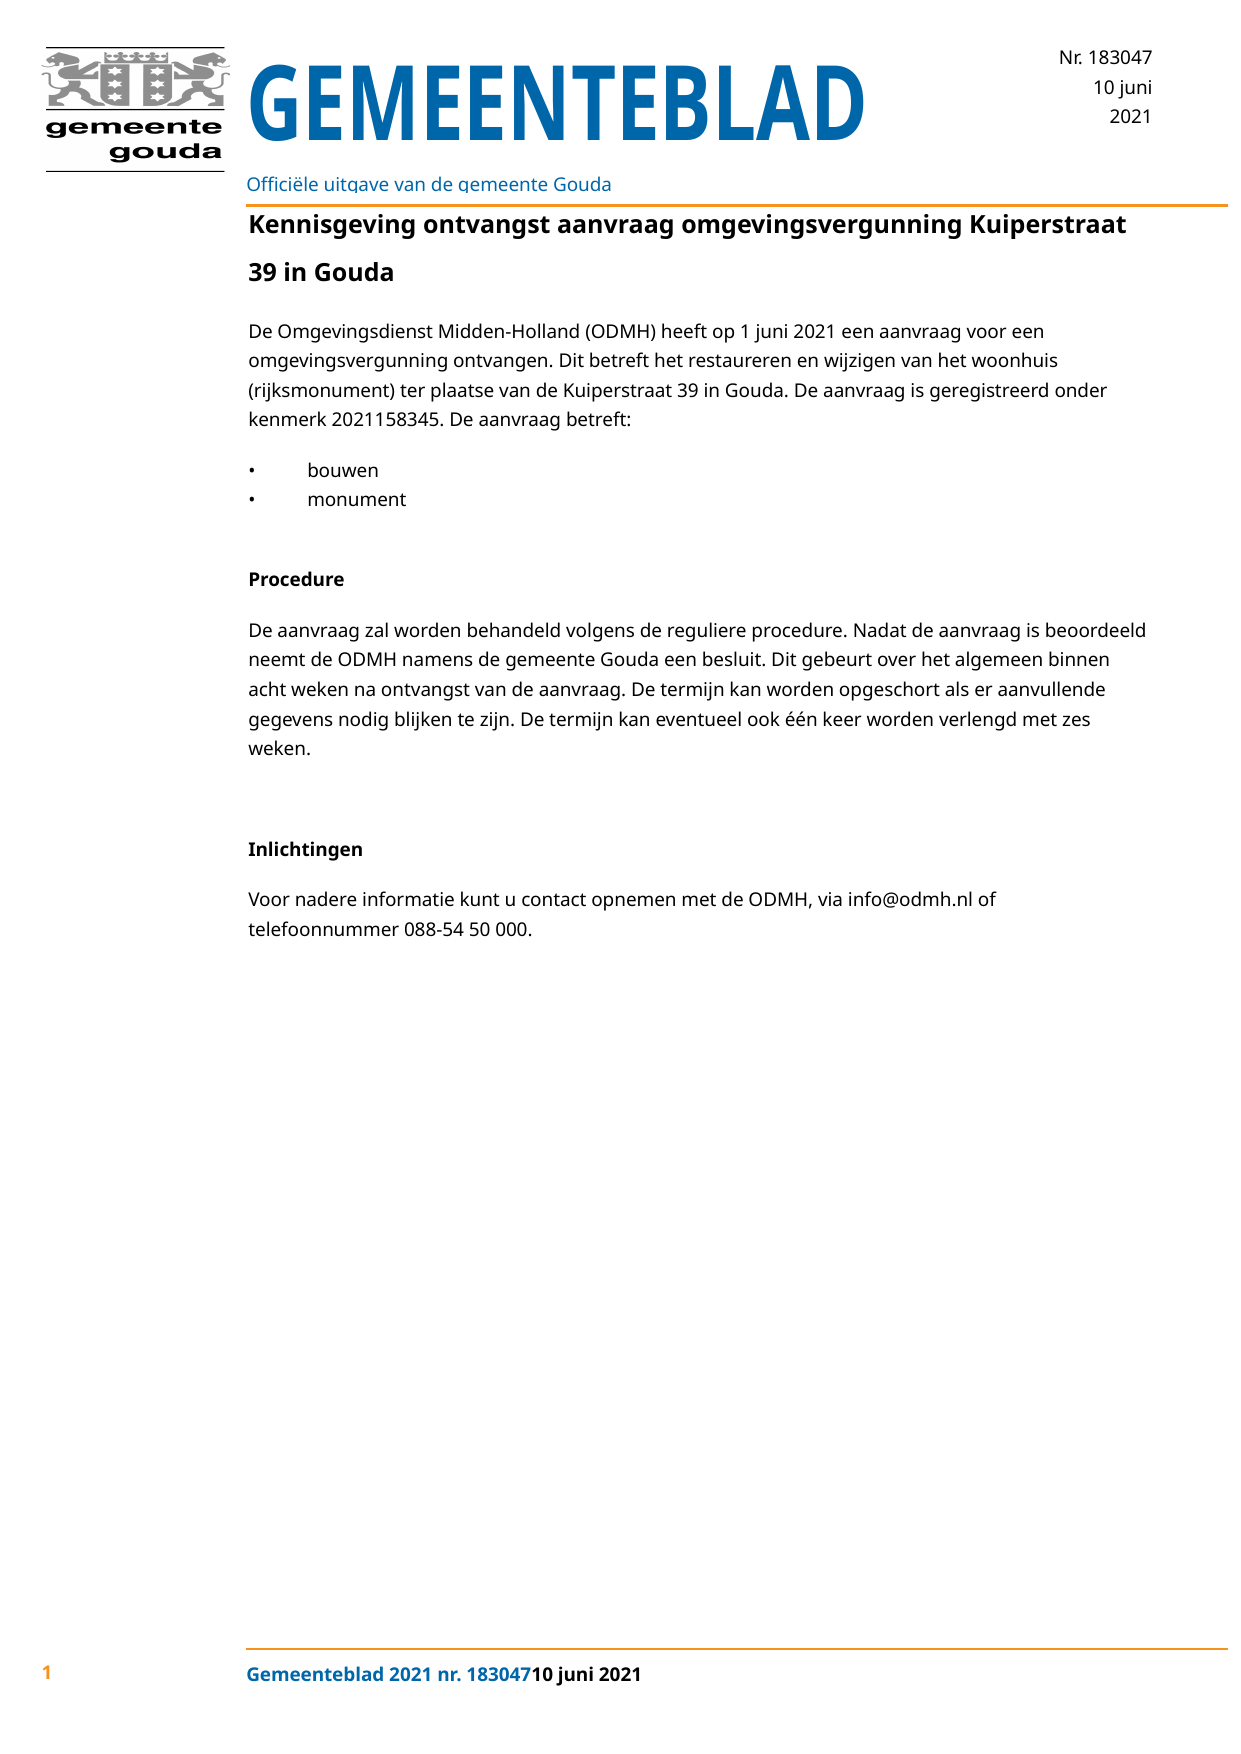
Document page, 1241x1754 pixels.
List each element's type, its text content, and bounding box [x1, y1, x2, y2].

picture [41, 47, 231, 172]
list bouwen [248, 457, 1152, 483]
text De aanvraag zal worden behandeld volgens de reguliere procedure. Nadat de aanvraag is beoordeeld neemt de ODMH namens de gemeente Gouda een besluit. Dit gebeurt over het algemeen binnen acht weken na ontvangst van de aanvraag. De termijn kan worden opgeschort als er aanvullende gegevens nodig blijken te zijn. De termijn kan eventueel ook één keer worden verlengd met zes weken. [248, 617, 1152, 761]
text Inlichtingen [248, 836, 1152, 862]
text De Omgevingsdienst Midden-Holland (ODMH) heeft op 1 juni 2021 een aanvraag voor een omgevingsvergunning ontvangen. Dit betreft het restaureren en wijzigen van het woonhuis (rijksmonument) ter plaatse van de Kuiperstraat 39 in Gouda. De aanvraag is geregistreerd onder kenmerk 2021158345. De aanvraag betreft: [248, 318, 1152, 432]
list monument [248, 487, 1152, 512]
text Procedure [248, 567, 1152, 592]
text Kennisgeving ontvangst aanvraag omgevingsvergunning Kuiperstraat 39 in Gouda [248, 207, 1152, 288]
text Voor nadere informatie kunt u contact opnemen met de ODMH, via info@odmh.nl of telefoonnummer 088-54 50 000. [248, 887, 1152, 942]
